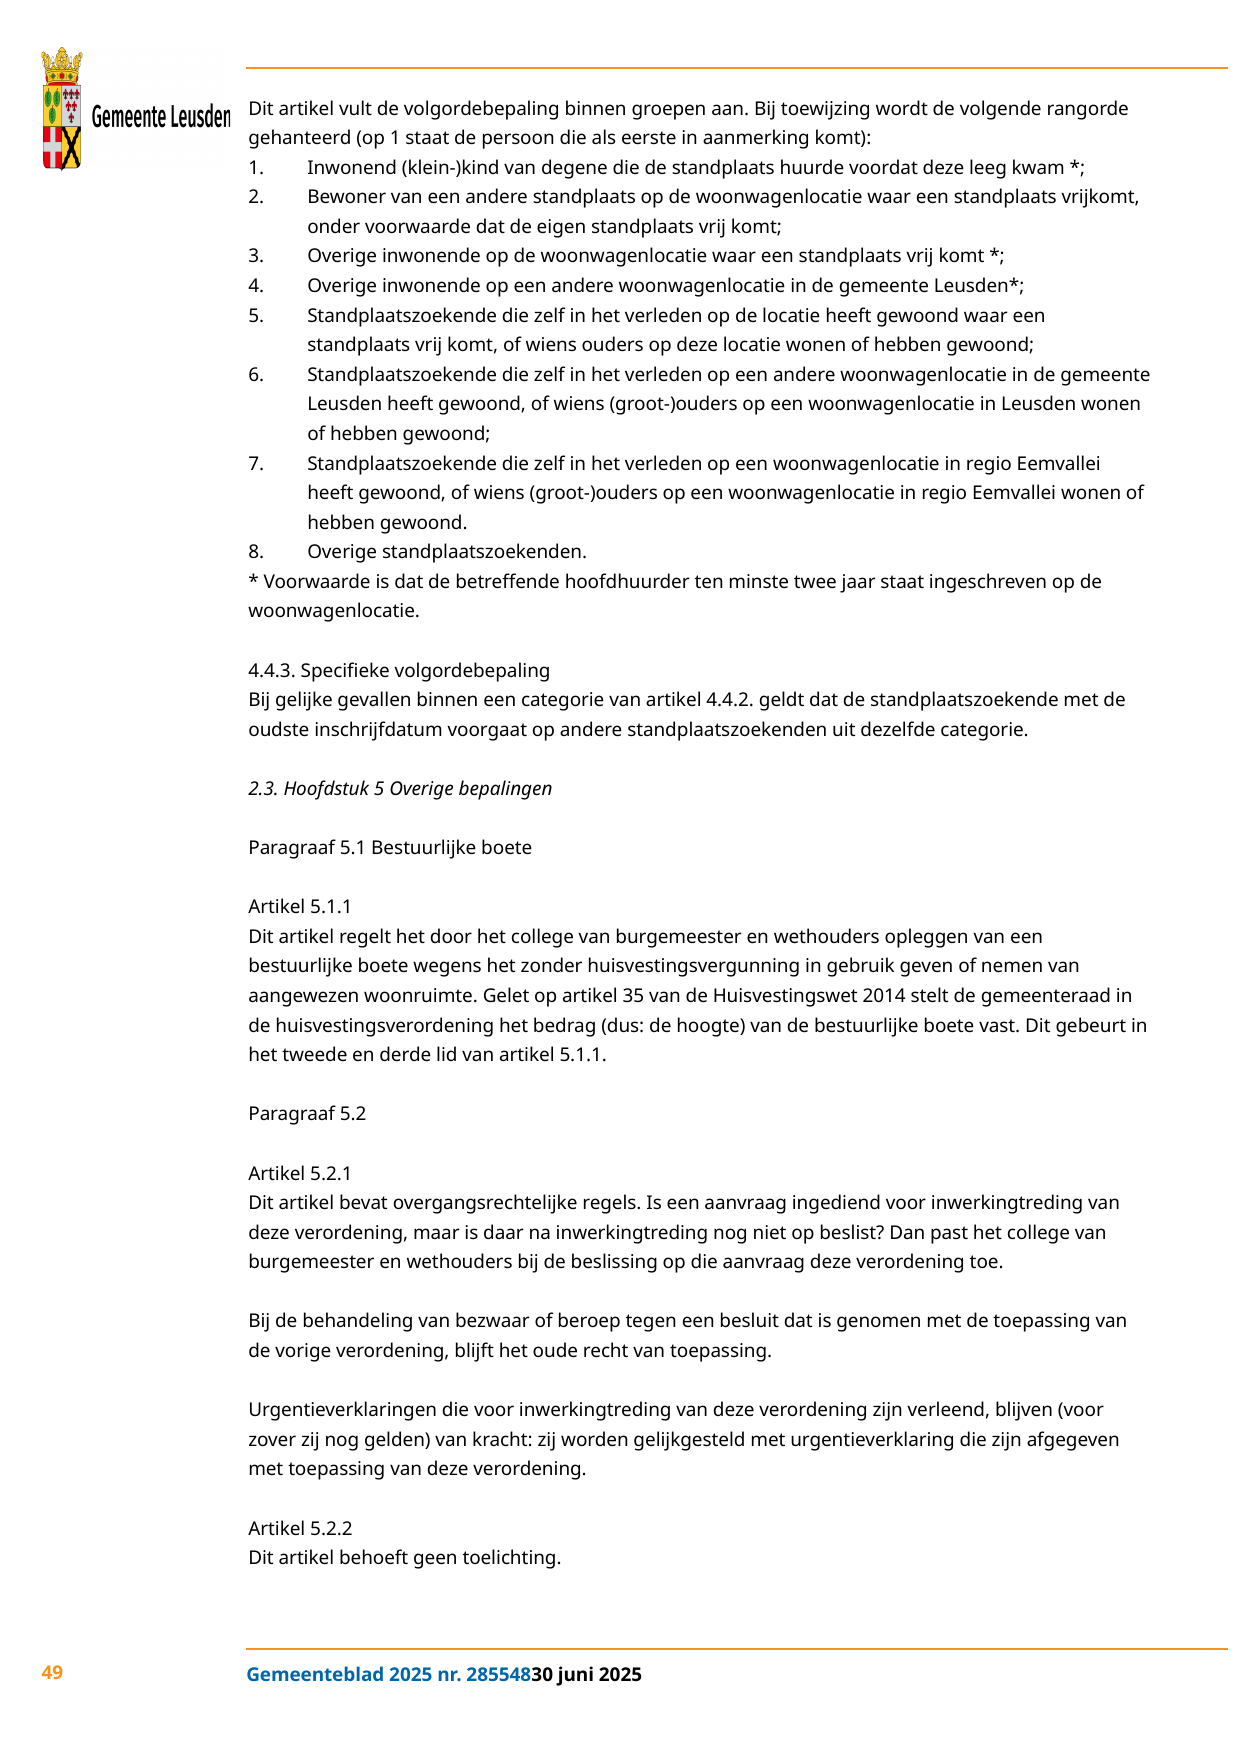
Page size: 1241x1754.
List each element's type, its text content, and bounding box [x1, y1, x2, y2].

text Urgentieverklaringen die voor inwerkingtreding van deze verordening zijn verleend, blijven (voor zover zij nog gelden) van kracht: zij worden gelijkgesteld met urgentieverklaring die zijn afgegeven met toepassing van deze verordening. [248, 1396, 1152, 1481]
text Dit artikel regelt het door het college van burgemeester en wethouders opleggen van een bestuurlijke boete wegens het zonder huisvestingsvergunning in gebruik geven of nemen van aangewezen woonruimte. Gelet op artikel 35 van de Huisvestingswet 2014 stelt de gemeenteraad in de huisvestingsverordening het bedrag (dus: de hoogte) van de bestuurlijke boete vast. Dit gebeurt in het tweede en derde lid van artikel 5.1.1. [248, 923, 1152, 1067]
text Artikel 5.1.1 [248, 893, 1152, 919]
list Overige inwonende op de woonwagenlocatie waar een standplaats vrij komt *; [248, 243, 1152, 268]
list Standplaatszoekende die zelf in het verleden op de locatie heeft gewoond waar een standplaats vrij komt, of wiens ouders op deze locatie wonen of hebben gewoond; [248, 302, 1152, 357]
list Inwonend (klein-)kind van degene die de standplaats huurde voordat deze leeg kwam *; [248, 154, 1152, 180]
text Artikel 5.2.2 [248, 1515, 1152, 1541]
text * Voorwaarde is dat de betreffende hoofdhuurder ten minste twee jaar staat ingeschreven op de woonwagenlocatie. [248, 568, 1152, 623]
text Artikel 5.2.1 [248, 1160, 1152, 1186]
text Dit artikel bevat overgangsrechtelijke regels. Is een aanvraag ingediend voor inwerkingtreding van deze verordening, maar is daar na inwerkingtreding nog niet op beslist? Dan past het college van burgemeester en wethouders bij de beslissing op die aanvraag deze verordening toe. [248, 1189, 1152, 1274]
text 4.4.3. Specifieke volgordebepaling [248, 657, 1152, 683]
text 2.3. Hoofdstuk 5 Overige bepalingen [248, 775, 1152, 801]
text Bij gelijke gevallen binnen een categorie van artikel 4.4.2. geldt dat de standplaatszoekende met de oudste inschrijfdatum voorgaat op andere standplaatszoekenden uit dezelfde categorie. [248, 686, 1152, 742]
text Dit artikel behoeft geen toelichting. [248, 1544, 1152, 1570]
picture [41, 47, 231, 172]
text Dit artikel vult de volgordebepaling binnen groepen aan. Bij toewijzing wordt de volgende rangorde gehanteerd (op 1 staat de persoon die als eerste in aanmerking komt): [248, 95, 1152, 150]
list Overige standplaatszoekenden. [248, 538, 1152, 564]
text Paragraaf 5.2 [248, 1101, 1152, 1126]
list Standplaatszoekende die zelf in het verleden op een woonwagenlocatie in regio Eemvallei heeft gewoond, of wiens (groot-)ouders op een woonwagenlocatie in regio Eemvallei wonen of hebben gewoond. [248, 450, 1152, 535]
list Overige inwonende op een andere woonwagenlocatie in de gemeente Leusden*; [248, 272, 1152, 298]
text Bij de behandeling van bezwaar of beroep tegen een besluit dat is genomen met de toepassing van de vorige verordening, blijft het oude recht van toepassing. [248, 1308, 1152, 1363]
text Paragraaf 5.1 Bestuurlijke boete [248, 834, 1152, 860]
list Standplaatszoekende die zelf in het verleden op een andere woonwagenlocatie in de gemeente Leusden heeft gewoond, of wiens (groot-)ouders op een woonwagenlocatie in Leusden wonen of hebben gewoond; [248, 361, 1152, 446]
list Bewoner van een andere standplaats op de woonwagenlocatie waar een standplaats vrijkomt, onder voorwaarde dat de eigen standplaats vrij komt; [248, 183, 1152, 239]
